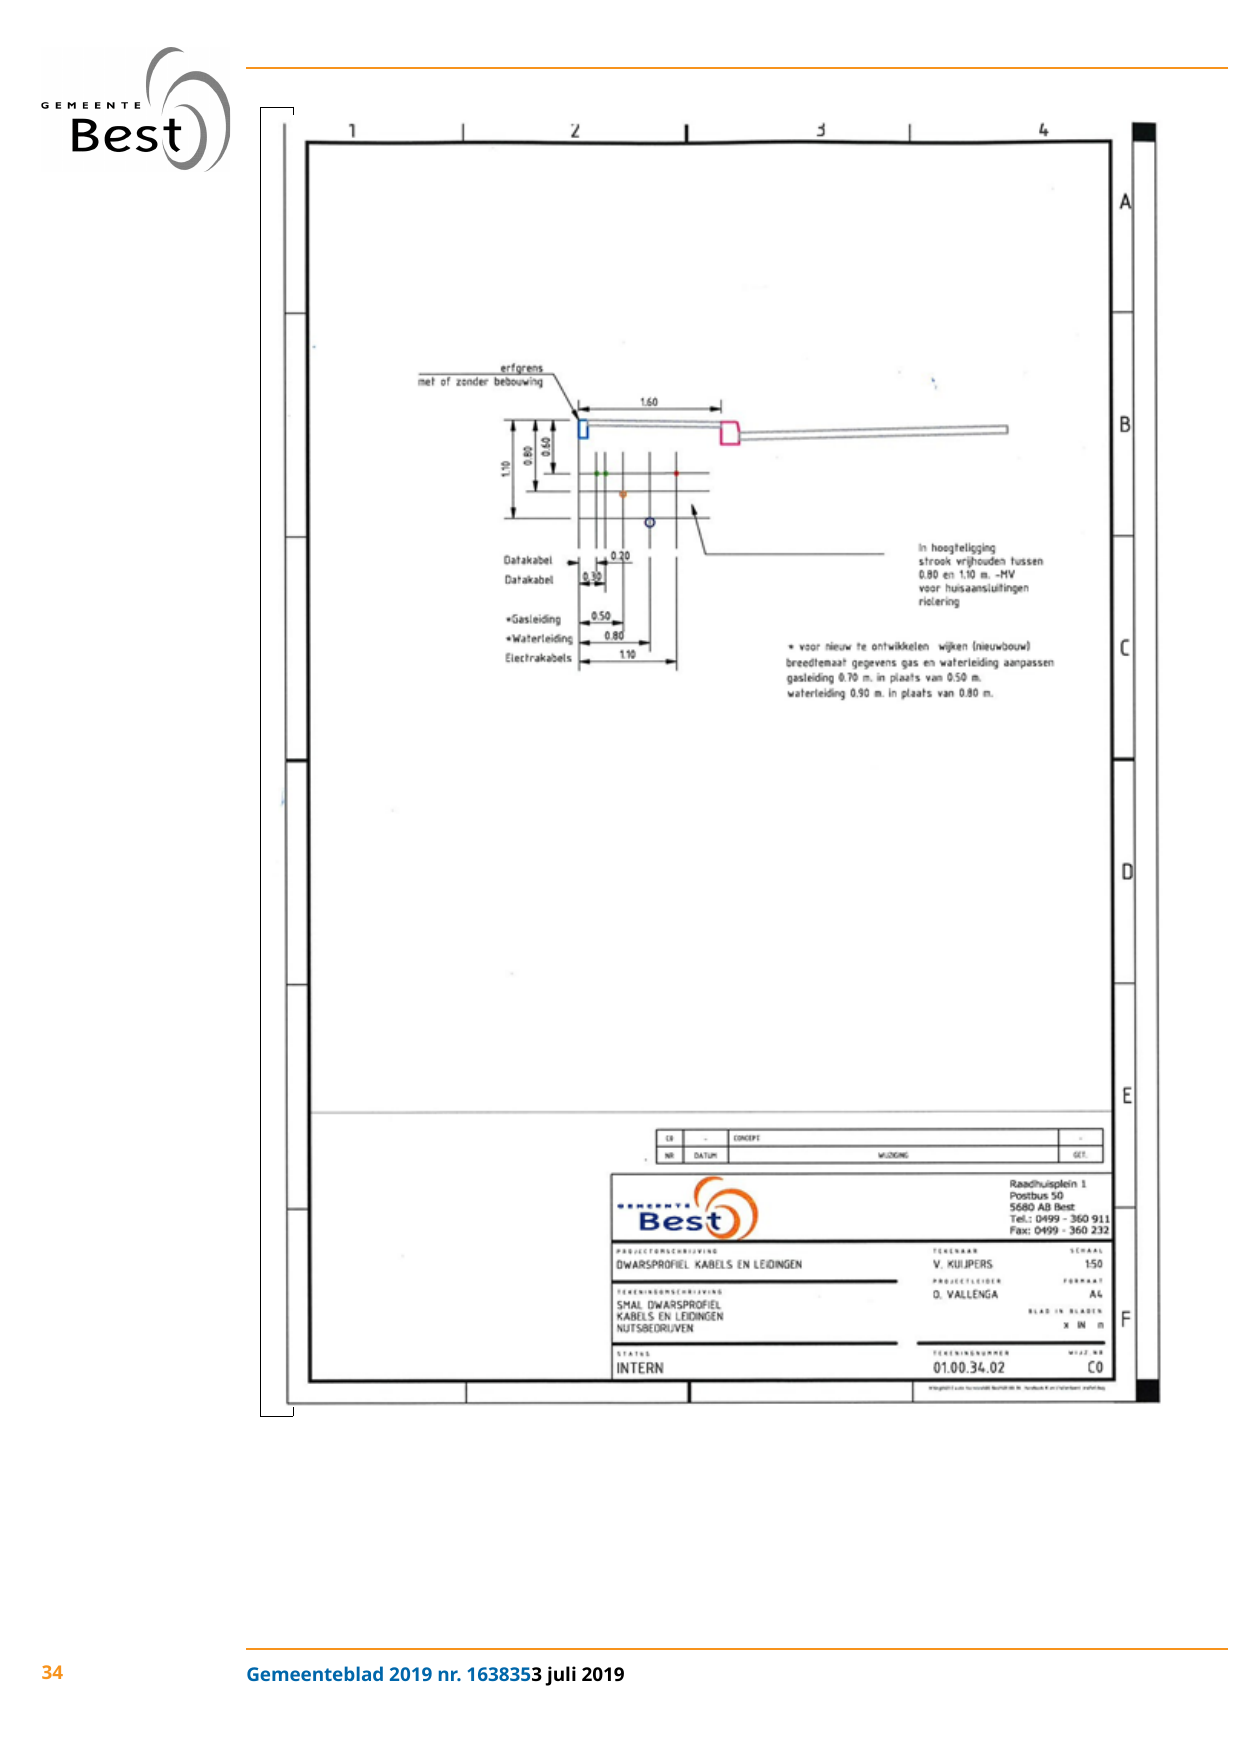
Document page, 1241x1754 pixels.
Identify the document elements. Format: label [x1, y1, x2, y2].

picture [41, 47, 231, 172]
picture [268, 115, 1173, 1407]
